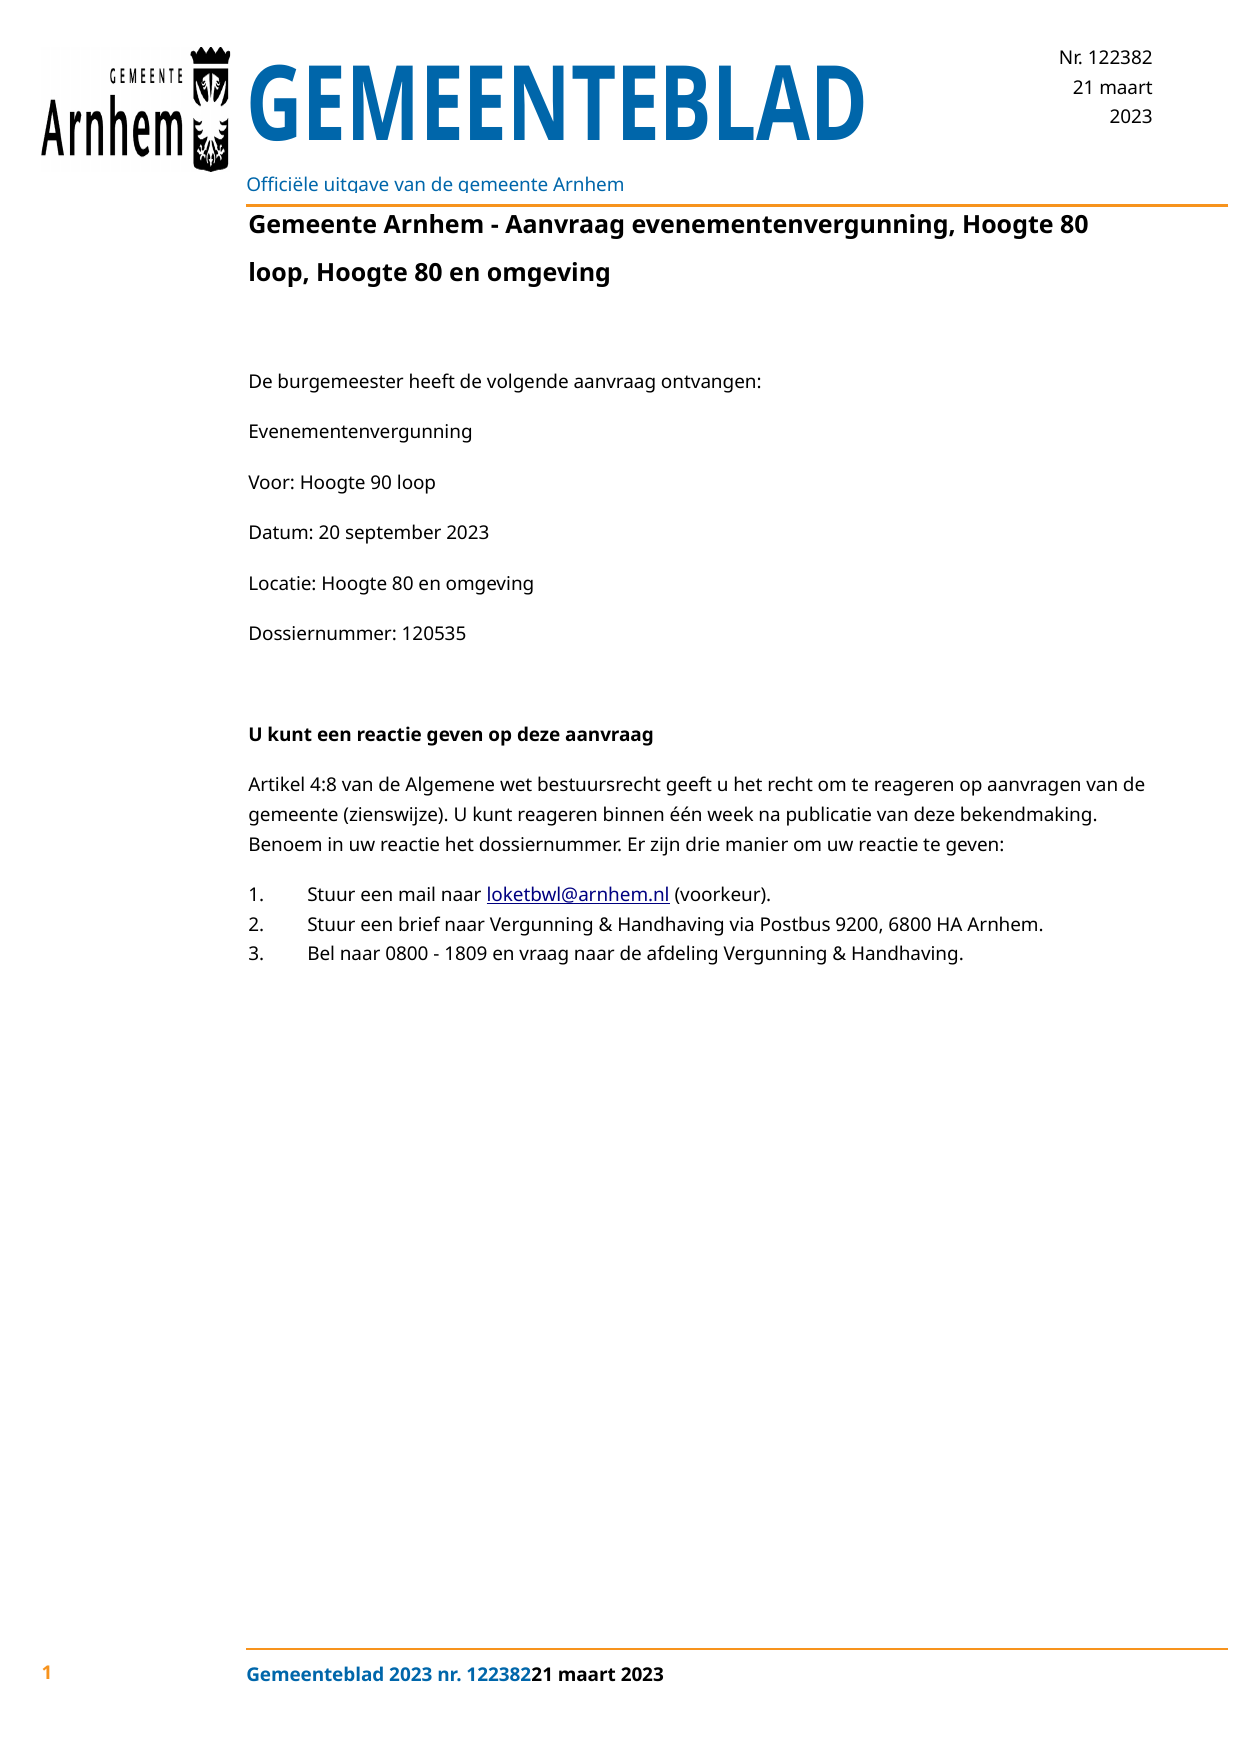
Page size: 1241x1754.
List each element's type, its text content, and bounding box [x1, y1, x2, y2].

text Gemeente Arnhem - Aanvraag evenementenvergunning, Hoogte 80 loop, Hoogte 80 en omgeving [248, 207, 1152, 288]
text Datum: 20 september 2023 [248, 519, 1152, 545]
text De burgemeester heeft de volgende aanvraag ontvangen: [248, 368, 1152, 394]
text U kunt een reactie geven op deze aanvraag [248, 721, 1152, 747]
picture [41, 47, 231, 172]
text Voor: Hoogte 90 loop [248, 469, 1152, 495]
list Stuur een mail naar loketbwl@arnhem.nl (voorkeur). [248, 881, 1152, 907]
list Stuur een brief naar Vergunning & Handhaving via Postbus 9200, 6800 HA Arnhem. [248, 911, 1152, 937]
text Artikel 4:8 van de Algemene wet bestuursrecht geeft u het recht om te reageren op aanvragen van de gemeente (zienswijze). U kunt reageren binnen één week na publicatie van deze bekendmaking. Benoem in uw reactie het dossiernummer. Er zijn drie manier om uw reactie te geven: [248, 772, 1152, 857]
text Dossiernummer: 120535 [248, 620, 1152, 646]
list Bel naar 0800 - 1809 en vraag naar de afdeling Vergunning & Handhaving. [248, 940, 1152, 966]
text Evenementenvergunning [248, 419, 1152, 444]
text Locatie: Hoogte 80 en omgeving [248, 570, 1152, 596]
